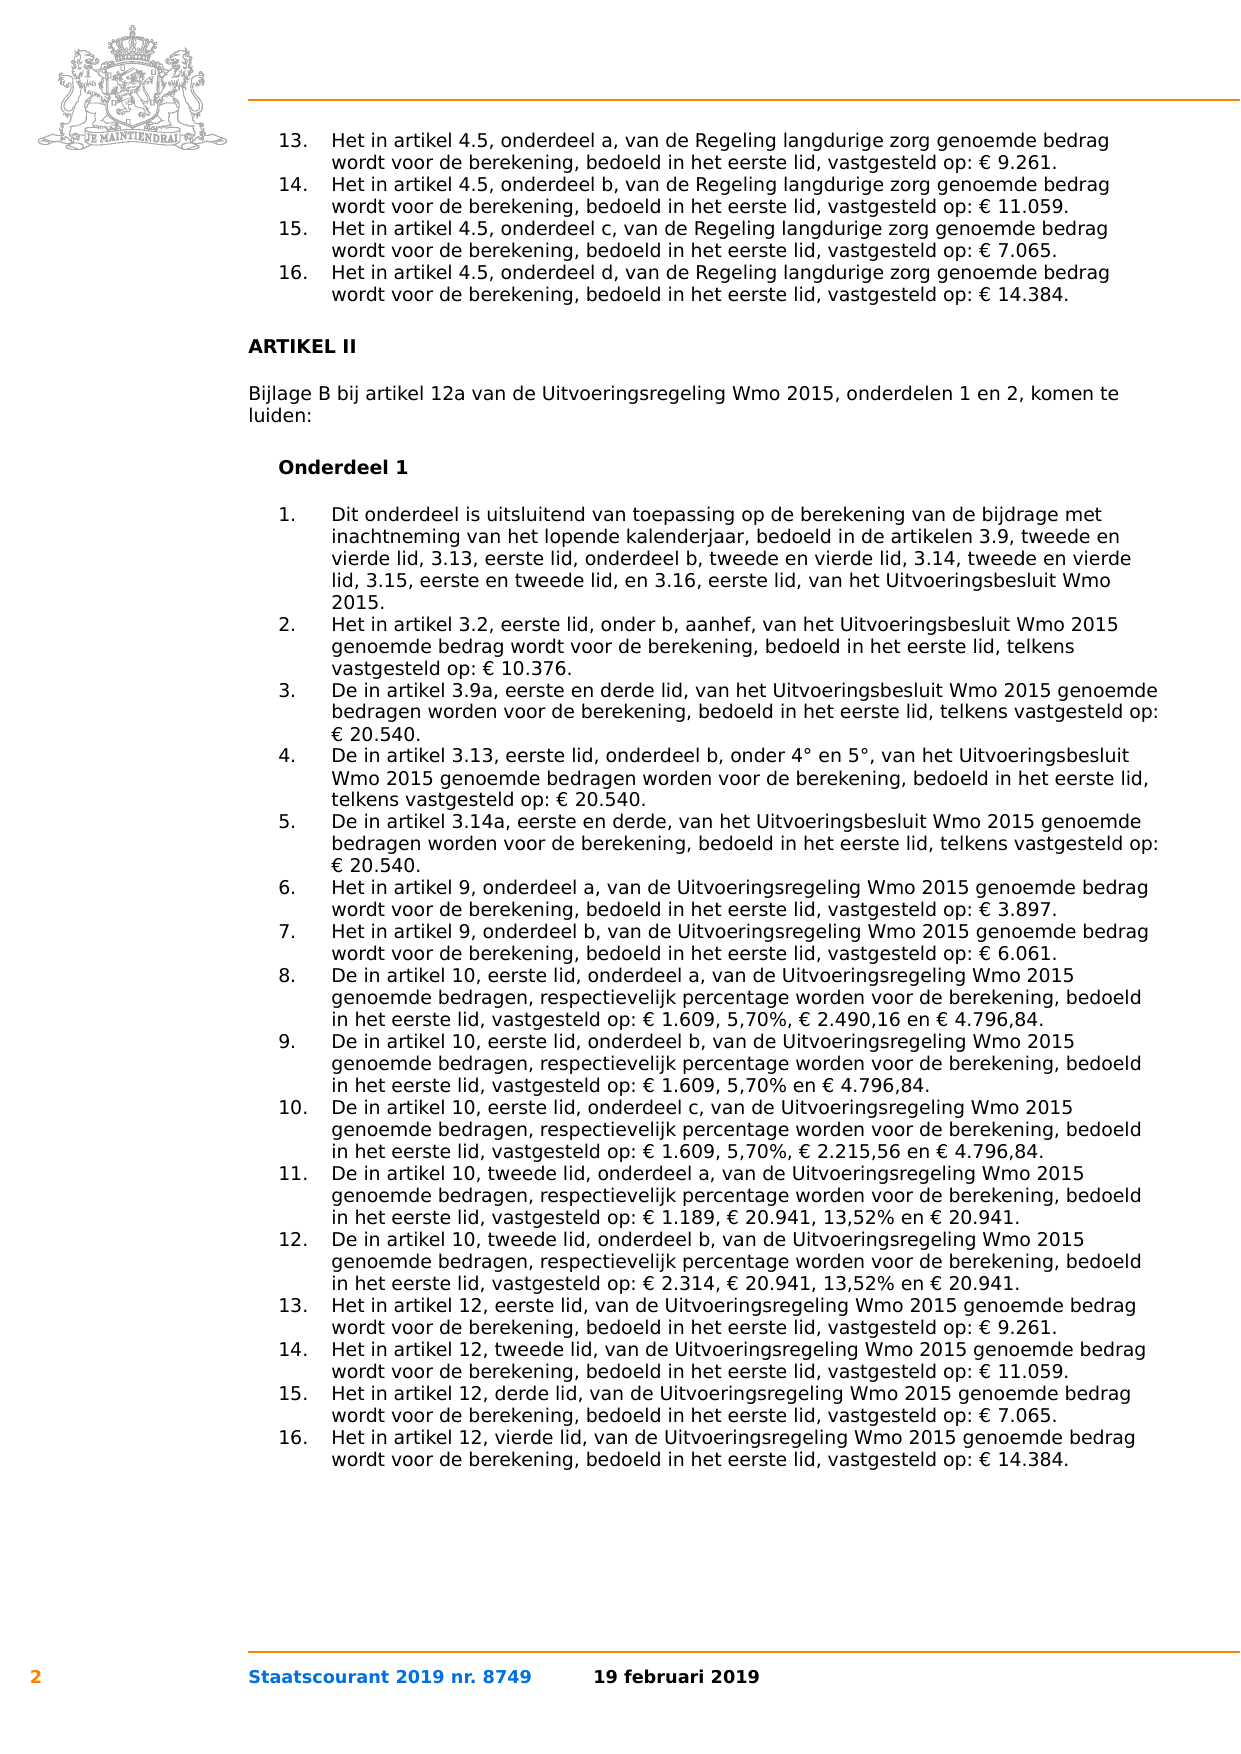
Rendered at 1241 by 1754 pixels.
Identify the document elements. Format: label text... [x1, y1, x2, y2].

text 15. Het in artikel 12, derde lid, van de Uitvoeringsregeling Wmo 2015 genoemde bedrag wordt voor de berekening, bedoeld in het eerste lid, vastgesteld op: € 7.065. [278, 1383, 1163, 1427]
text 4. De in artikel 3.13, eerste lid, onderdeel b, onder 4° en 5°, van het Uitvoeringsbesluit Wmo 2015 genoemde bedragen worden voor de berekening, bedoeld in het eerste lid, telkens vastgesteld op: € 20.540. [278, 745, 1163, 811]
text 13. Het in artikel 4.5, onderdeel a, van de Regeling langdurige zorg genoemde bedrag wordt voor de berekening, bedoeld in het eerste lid, vastgesteld op: € 9.261. [278, 130, 1163, 174]
text 3. De in artikel 3.9a, eerste en derde lid, van het Uitvoeringsbesluit Wmo 2015 genoemde bedragen worden voor de berekening, bedoeld in het eerste lid, telkens vastgesteld op: € 20.540. [278, 679, 1163, 745]
text 8. De in artikel 10, eerste lid, onderdeel a, van de Uitvoeringsregeling Wmo 2015 genoemde bedragen, respectievelijk percentage worden voor de berekening, bedoeld in het eerste lid, vastgesteld op: € 1.609, 5,70%, € 2.490,16 en € 4.796,84. [278, 965, 1163, 1031]
text 16. Het in artikel 12, vierde lid, van de Uitvoeringsregeling Wmo 2015 genoemde bedrag wordt voor de berekening, bedoeld in het eerste lid, vastgesteld op: € 14.384. [278, 1427, 1163, 1471]
text 14. Het in artikel 12, tweede lid, van de Uitvoeringsregeling Wmo 2015 genoemde bedrag wordt voor de berekening, bedoeld in het eerste lid, vastgesteld op: € 11.059. [278, 1339, 1163, 1383]
subtitle Onderdeel 1 [278, 457, 1163, 479]
text 2. Het in artikel 3.2, eerste lid, onder b, aanhef, van het Uitvoeringsbesluit Wmo 2015 genoemde bedrag wordt voor de berekening, bedoeld in het eerste lid, telkens vastgesteld op: € 10.376. [278, 613, 1163, 679]
text 14. Het in artikel 4.5, onderdeel b, van de Regeling langdurige zorg genoemde bedrag wordt voor de berekening, bedoeld in het eerste lid, vastgesteld op: € 11.059. [278, 174, 1163, 218]
text 1. Dit onderdeel is uitsluitend van toepassing op de berekening van de bijdrage met inachtneming van het lopende kalenderjaar, bedoeld in de artikelen 3.9, tweede en vierde lid, 3.13, eerste lid, onderdeel b, tweede en vierde lid, 3.14, tweede en vierde lid, 3.15, eerste en tweede lid, en 3.16, eerste lid, van het Uitvoeringsbesluit Wmo 2015. [278, 504, 1163, 613]
subtitle ARTIKEL II [248, 336, 1163, 358]
text 16. Het in artikel 4.5, onderdeel d, van de Regeling langdurige zorg genoemde bedrag wordt voor de berekening, bedoeld in het eerste lid, vastgesteld op: € 14.384. [278, 262, 1163, 306]
text 11. De in artikel 10, tweede lid, onderdeel a, van de Uitvoeringsregeling Wmo 2015 genoemde bedragen, respectievelijk percentage worden voor de berekening, bedoeld in het eerste lid, vastgesteld op: € 1.189, € 20.941, 13,52% en € 20.941. [278, 1163, 1163, 1229]
text 15. Het in artikel 4.5, onderdeel c, van de Regeling langdurige zorg genoemde bedrag wordt voor de berekening, bedoeld in het eerste lid, vastgesteld op: € 7.065. [278, 218, 1163, 262]
text 9. De in artikel 10, eerste lid, onderdeel b, van de Uitvoeringsregeling Wmo 2015 genoemde bedragen, respectievelijk percentage worden voor de berekening, bedoeld in het eerste lid, vastgesteld op: € 1.609, 5,70% en € 4.796,84. [278, 1031, 1163, 1097]
text 13. Het in artikel 12, eerste lid, van de Uitvoeringsregeling Wmo 2015 genoemde bedrag wordt voor de berekening, bedoeld in het eerste lid, vastgesteld op: € 9.261. [278, 1295, 1163, 1339]
text 7. Het in artikel 9, onderdeel b, van de Uitvoeringsregeling Wmo 2015 genoemde bedrag wordt voor de berekening, bedoeld in het eerste lid, vastgesteld op: € 6.061. [278, 921, 1163, 965]
text 10. De in artikel 10, eerste lid, onderdeel c, van de Uitvoeringsregeling Wmo 2015 genoemde bedragen, respectievelijk percentage worden voor de berekening, bedoeld in het eerste lid, vastgesteld op: € 1.609, 5,70%, € 2.215,56 en € 4.796,84. [278, 1097, 1163, 1163]
text 12. De in artikel 10, tweede lid, onderdeel b, van de Uitvoeringsregeling Wmo 2015 genoemde bedragen, respectievelijk percentage worden voor de berekening, bedoeld in het eerste lid, vastgesteld op: € 2.314, € 20.941, 13,52% en € 20.941. [278, 1229, 1163, 1295]
text Bijlage B bij artikel 12a van de Uitvoeringsregeling Wmo 2015, onderdelen 1 en 2, komen te luiden: [248, 383, 1163, 427]
text 6. Het in artikel 9, onderdeel a, van de Uitvoeringsregeling Wmo 2015 genoemde bedrag wordt voor de berekening, bedoeld in het eerste lid, vastgesteld op: € 3.897. [278, 877, 1163, 921]
picture [38, 25, 227, 150]
text 5. De in artikel 3.14a, eerste en derde, van het Uitvoeringsbesluit Wmo 2015 genoemde bedragen worden voor de berekening, bedoeld in het eerste lid, telkens vastgesteld op: € 20.540. [278, 811, 1163, 877]
